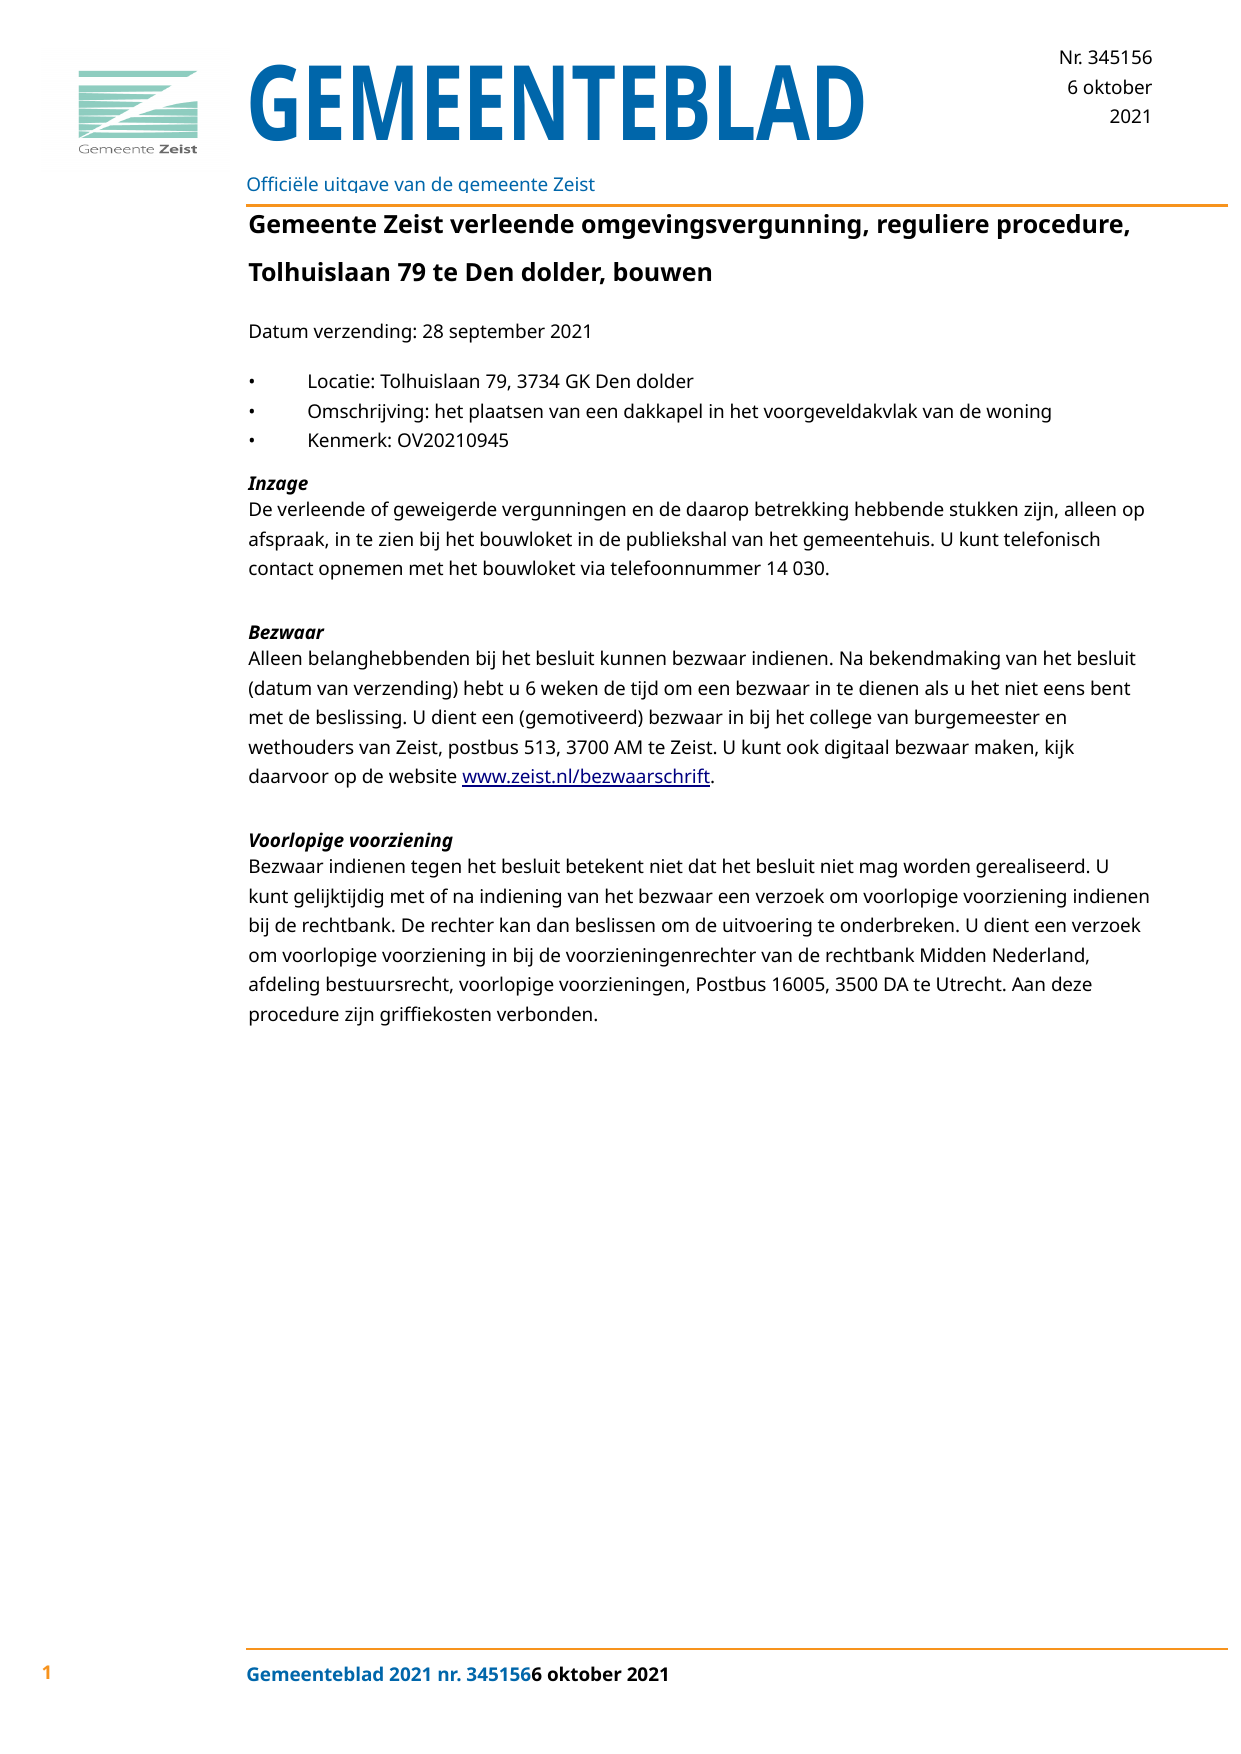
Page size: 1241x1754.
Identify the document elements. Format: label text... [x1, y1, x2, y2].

text Inzage [248, 471, 1152, 496]
text Bezwaar indienen tegen het besluit betekent niet dat het besluit niet mag worden gerealiseerd. U kunt gelijktijdig met of na indiening van het bezwaar een verzoek om voorlopige voorziening indienen bij de rechtbank. De rechter kan dan beslissen om de uitvoering te onderbreken. U dient een verzoek om voorlopige voorziening in bij de voorzieningenrechter van de rechtbank Midden Nederland, afdeling bestuursrecht, voorlopige voorzieningen, Postbus 16005, 3500 DA te Utrecht. Aan deze procedure zijn griffiekosten verbonden. [248, 853, 1152, 1027]
list Locatie: Tolhuislaan 79, 3734 GK Den dolder [248, 368, 1152, 394]
text Alleen belanghebbenden bij het besluit kunnen bezwaar indienen. Na bekendmaking van het besluit (datum van verzending) hebt u 6 weken de tijd om een bezwaar in te dienen als u het niet eens bent met de beslissing. U dient een (gemotiveerd) bezwaar in bij het college van burgemeester en wethouders van Zeist, postbus 513, 3700 AM te Zeist. U kunt ook digitaal bezwaar maken, kijk daarvoor op de website www.zeist.nl/bezwaarschrift. [248, 645, 1152, 789]
picture [41, 47, 231, 172]
text Voorlopige voorziening [248, 827, 1152, 853]
text Bezwaar [248, 619, 1152, 645]
text Gemeente Zeist verleende omgevingsvergunning, reguliere procedure, Tolhuislaan 79 te Den dolder, bouwen [248, 207, 1152, 288]
list Omschrijving: het plaatsen van een dakkapel in het voorgeveldakvlak van de woning [248, 398, 1152, 424]
list Kenmerk: OV20210945 [248, 427, 1152, 453]
text Datum verzending: 28 september 2021 [248, 318, 1152, 344]
text De verleende of geweigerde vergunningen en de daarop betrekking hebbende stukken zijn, alleen op afspraak, in te zien bij het bouwloket in de publiekshal van het gemeentehuis. U kunt telefonisch contact opnemen met het bouwloket via telefoonnummer 14 030. [248, 496, 1152, 581]
